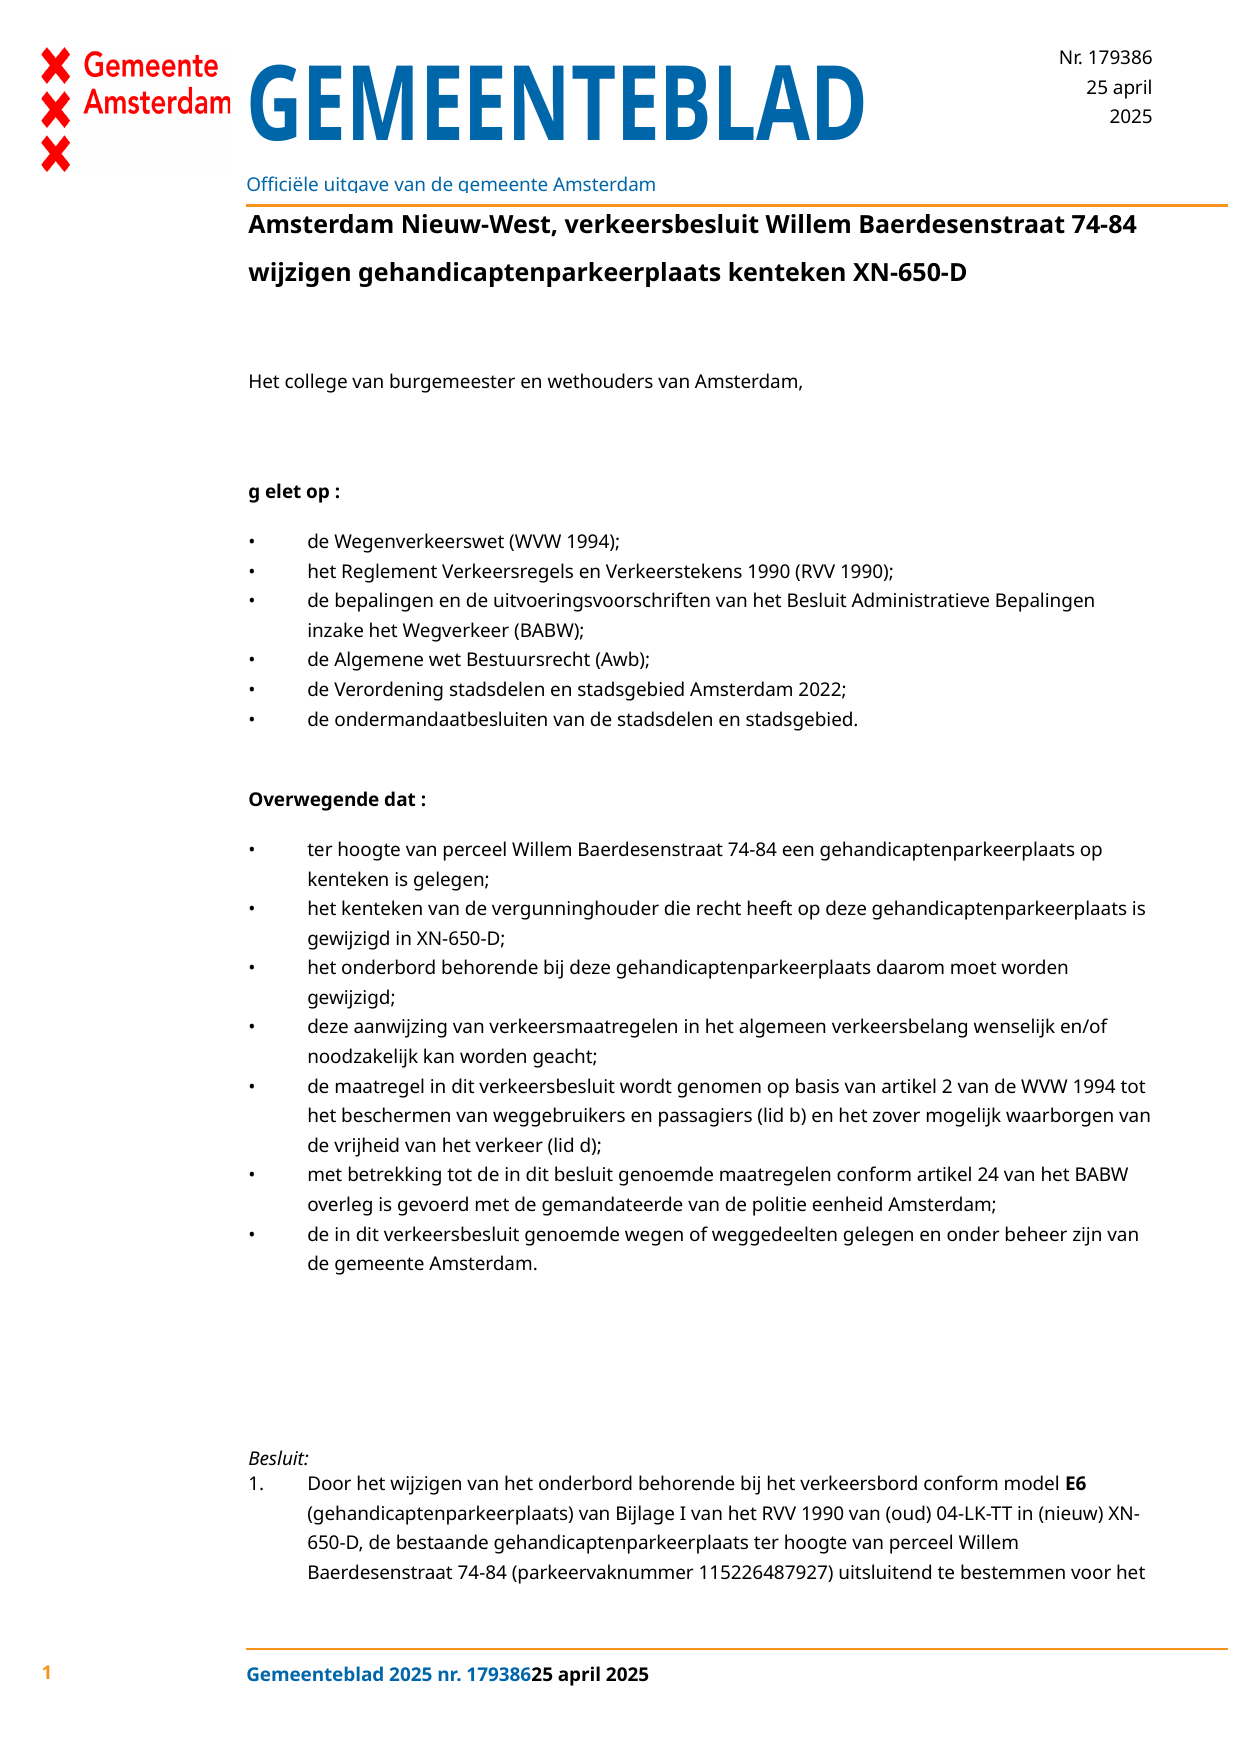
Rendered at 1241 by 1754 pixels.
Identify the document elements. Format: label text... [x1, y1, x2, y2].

list de bepalingen en de uitvoeringsvoorschriften van het Besluit Administratieve Bepalingen inzake het Wegverkeer (BABW); [248, 587, 1152, 643]
text Het college van burgemeester en wethouders van Amsterdam, [248, 368, 1152, 394]
list de ondermandaatbesluiten van de stadsdelen en stadsgebied. [248, 706, 1152, 731]
list het kenteken van de vergunninghouder die recht heeft op deze gehandicaptenparkeerplaats is gewijzigd in XN-650-D; [248, 895, 1152, 951]
text g elet op : [248, 478, 1152, 503]
list met betrekking tot de in dit besluit genoemde maatregelen conform artikel 24 van het BABW overleg is gevoerd met de gemandateerde van de politie eenheid Amsterdam; [248, 1162, 1152, 1217]
text Amsterdam Nieuw-West, verkeersbesluit Willem Baerdesenstraat 74-84 wijzigen gehandicaptenparkeerplaats kenteken XN-650-D [248, 207, 1152, 288]
list ter hoogte van perceel Willem Baerdesenstraat 74-84 een gehandicaptenparkeerplaats op kenteken is gelegen; [248, 836, 1152, 891]
list het onderbord behorende bij deze gehandicaptenparkeerplaats daarom moet worden gewijzigd; [248, 954, 1152, 1010]
list de in dit verkeersbesluit genoemde wegen of weggedeelten gelegen en onder beheer zijn van de gemeente Amsterdam. [248, 1221, 1152, 1276]
list de Verordening stadsdelen en stadsgebied Amsterdam 2022; [248, 676, 1152, 702]
list deze aanwijzing van verkeersmaatregelen in het algemeen verkeersbelang wenselijk en/of noodzakelijk kan worden geacht; [248, 1014, 1152, 1069]
picture [41, 47, 231, 172]
list de Wegenverkeerswet (WVW 1994); [248, 528, 1152, 554]
list de Algemene wet Bestuursrecht (Awb); [248, 647, 1152, 672]
list Door het wijzigen van het onderbord behorende bij het verkeersbord conform model E6 (gehandicaptenparkeerplaats) van Bijlage I van het RVV 1990 van (oud) 04-LK-TT in (nieuw) XN-650-D, de bestaande gehandicaptenparkeerplaats ter hoogte van perceel Willem Baerdesenstraat 74-84 (parkeervaknummer 115226487927) uitsluitend te bestemmen voor het [248, 1470, 1152, 1585]
list de maatregel in dit verkeersbesluit wordt genomen op basis van artikel 2 van de WVW 1994 tot het beschermen van weggebruikers en passagiers (lid b) en het zover mogelijk waarborgen van de vrijheid van het verkeer (lid d); [248, 1073, 1152, 1158]
text Besluit: [248, 1445, 1152, 1470]
list het Reglement Verkeersregels en Verkeerstekens 1990 (RVV 1990); [248, 558, 1152, 583]
text Overwegende dat : [248, 786, 1152, 811]
